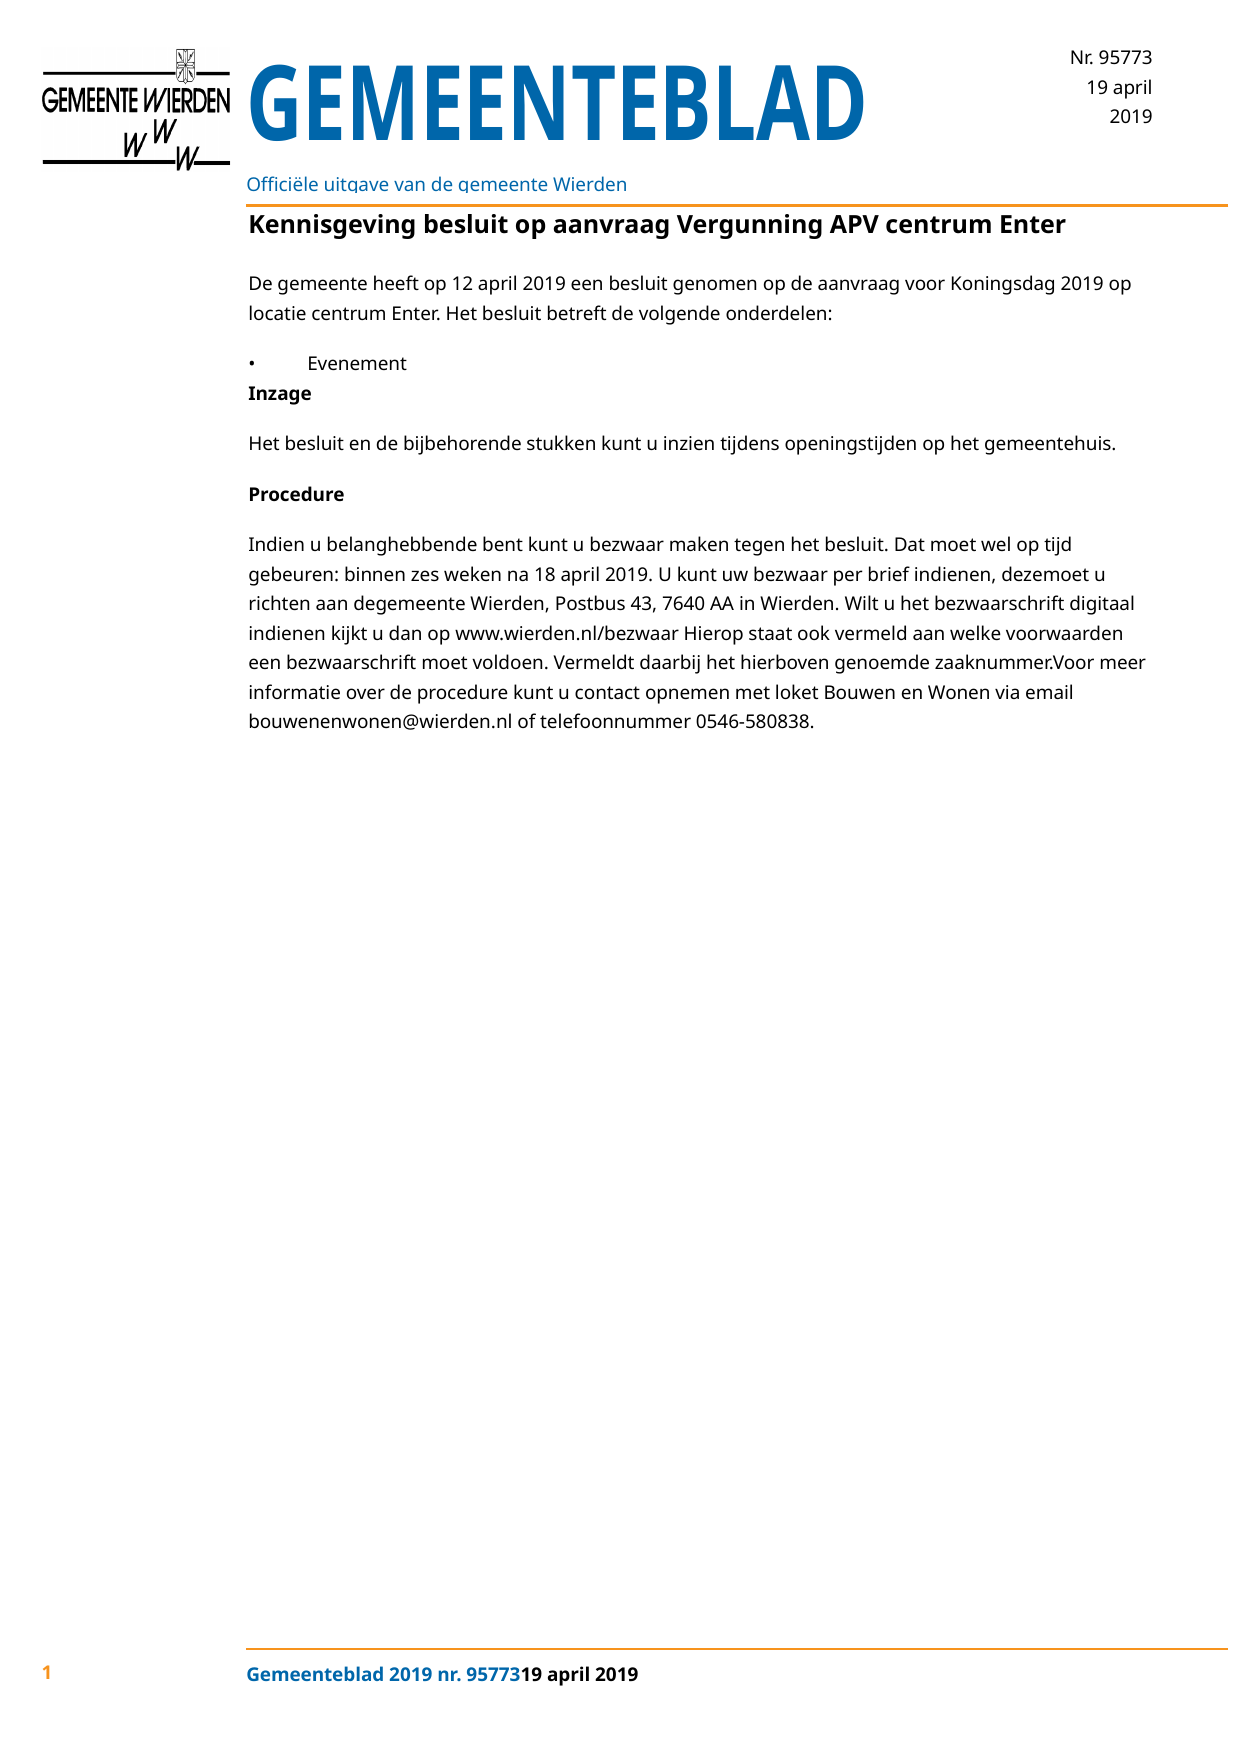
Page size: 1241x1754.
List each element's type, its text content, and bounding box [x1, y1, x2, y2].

text Procedure [248, 481, 1152, 506]
text Indien u belanghebbende bent kunt u bezwaar maken tegen het besluit. Dat moet wel op tijd gebeuren: binnen zes weken na 18 april 2019. U kunt uw bezwaar per brief indienen, dezemoet u richten aan degemeente Wierden, Postbus 43, 7640 AA in Wierden. Wilt u het bezwaarschrift digitaal indienen kijkt u dan op www.wierden.nl/bezwaar Hierop staat ook vermeld aan welke voorwaarden een bezwaarschrift moet voldoen. Vermeldt daarbij het hierboven genoemde zaaknummer.Voor meer informatie over de procedure kunt u contact opnemen met loket Bouwen en Wonen via email bouwenenwonen@wierden.nl of telefoonnummer 0546-580838. [248, 531, 1152, 734]
list Evenement [248, 350, 1152, 376]
text Inzage [248, 380, 1152, 406]
text Het besluit en de bijbehorende stukken kunt u inzien tijdens openingstijden op het gemeentehuis. [248, 430, 1152, 456]
text Kennisgeving besluit op aanvraag Vergunning APV centrum Enter [248, 207, 1152, 241]
text De gemeente heeft op 12 april 2019 een besluit genomen op de aanvraag voor Koningsdag 2019 op locatie centrum Enter. Het besluit betreft de volgende onderdelen: [248, 270, 1152, 326]
picture [41, 47, 231, 172]
